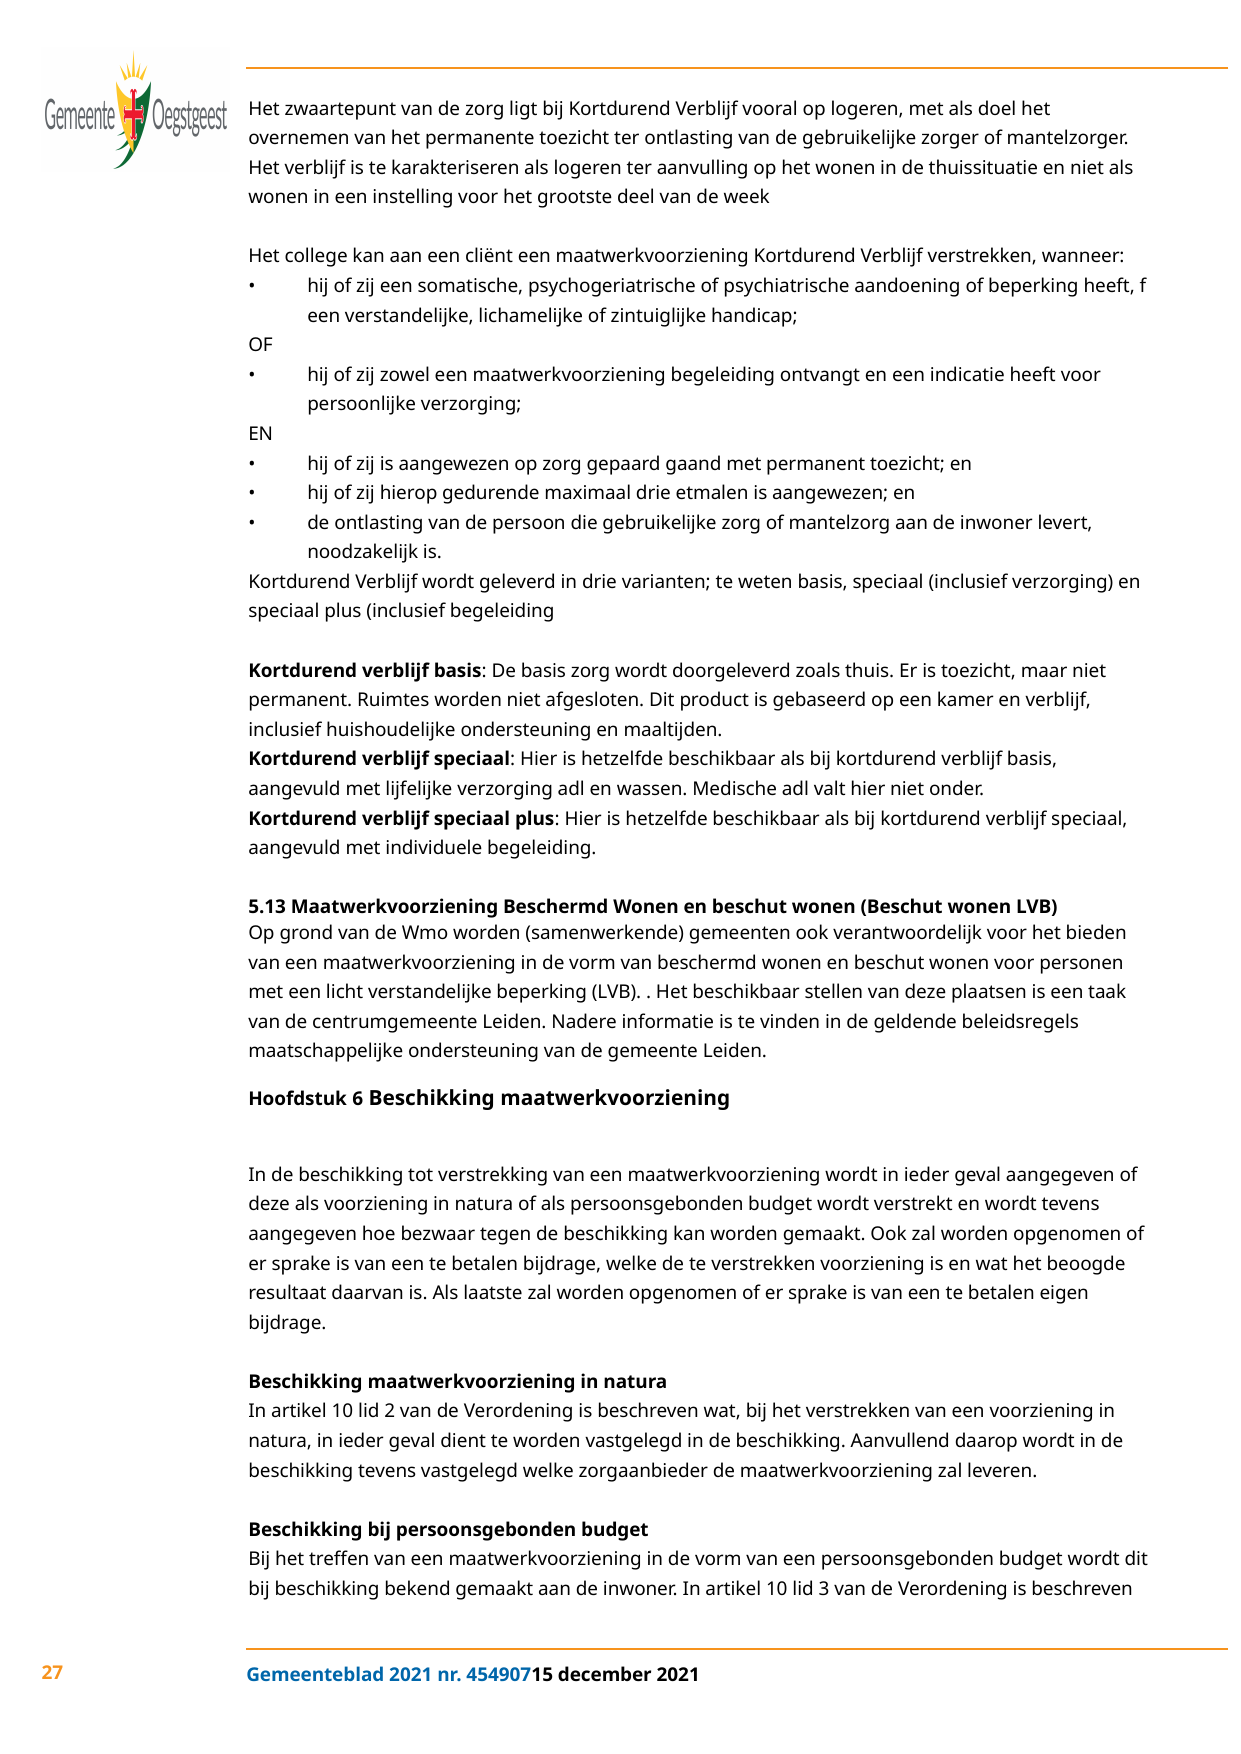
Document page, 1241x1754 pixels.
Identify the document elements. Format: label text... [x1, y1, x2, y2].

text Hoofdstuk 6 Beschikking maatwerkvoorziening [248, 1083, 1152, 1112]
text OF [248, 331, 1152, 357]
list hij of zij hierop gedurende maximaal drie etmalen is aangewezen; en [248, 479, 1152, 505]
text 5.13 Maatwerkvoorziening Beschermd Wonen en beschut wonen (Beschut wonen LVB) [248, 893, 1152, 919]
text Beschikking bij persoonsgebonden budget [248, 1516, 1152, 1542]
text Bij het treffen van een maatwerkvoorziening in de vorm van een persoonsgebonden budget wordt dit bij beschikking bekend gemaakt aan de inwoner. In artikel 10 lid 3 van de Verordening is beschreven [248, 1546, 1152, 1601]
list hij of zij een somatische, psychogeriatrische of psychiatrische aandoening of beperking heeft, f een verstandelijke, lichamelijke of zintuiglijke handicap; [248, 272, 1152, 328]
text Beschikking maatwerkvoorziening in natura [248, 1368, 1152, 1394]
text Kortdurend verblijf basis: De basis zorg wordt doorgeleverd zoals thuis. Er is toezicht, maar niet permanent. Ruimtes worden niet afgesloten. Dit product is gebaseerd op een kamer en verblijf, inclusief huishoudelijke ondersteuning en maaltijden. [248, 657, 1152, 742]
text Kortdurend verblijf speciaal: Hier is hetzelfde beschikbaar als bij kortdurend verblijf basis, aangevuld met lijfelijke verzorging adl en wassen. Medische adl valt hier niet onder. [248, 746, 1152, 801]
picture [41, 47, 231, 172]
text Kortdurend Verblijf wordt geleverd in drie varianten; te weten basis, speciaal (inclusief verzorging) en speciaal plus (inclusief begeleiding [248, 568, 1152, 623]
text Het zwaartepunt van de zorg ligt bij Kortdurend Verblijf vooral op logeren, met als doel het overnemen van het permanente toezicht ter ontlasting van de gebruikelijke zorger of mantelzorger. Het verblijf is te karakteriseren als logeren ter aanvulling op het wonen in de thuissituatie en niet als wonen in een instelling voor het grootste deel van de week [248, 95, 1152, 209]
text In artikel 10 lid 2 van de Verordening is beschreven wat, bij het verstrekken van een voorziening in natura, in ieder geval dient te worden vastgelegd in de beschikking. Aanvullend daarop wordt in de beschikking tevens vastgelegd welke zorgaanbieder de maatwerkvoorziening zal leveren. [248, 1398, 1152, 1482]
list de ontlasting van de persoon die gebruikelijke zorg of mantelzorg aan de inwoner levert, noodzakelijk is. [248, 509, 1152, 564]
list hij of zij zowel een maatwerkvoorziening begeleiding ontvangt en een indicatie heeft voor persoonlijke verzorging; [248, 361, 1152, 416]
text Kortdurend verblijf speciaal plus: Hier is hetzelfde beschikbaar als bij kortdurend verblijf speciaal, aangevuld met individuele begeleiding. [248, 805, 1152, 860]
text Op grond van de Wmo worden (samenwerkende) gemeenten ook verantwoordelijk voor het bieden van een maatwerkvoorziening in de vorm van beschermd wonen en beschut wonen voor personen met een licht verstandelijke beperking (LVB). . Het beschikbaar stellen van deze plaatsen is een taak van de centrumgemeente Leiden. Nadere informatie is te vinden in de geldende beleidsregels maatschappelijke ondersteuning van de gemeente Leiden. [248, 919, 1152, 1063]
text Het college kan aan een cliënt een maatwerkvoorziening Kortdurend Verblijf verstrekken, wanneer: [248, 243, 1152, 268]
text EN [248, 420, 1152, 446]
list hij of zij is aangewezen op zorg gepaard gaand met permanent toezicht; en [248, 450, 1152, 476]
text In de beschikking tot verstrekking van een maatwerkvoorziening wordt in ieder geval aangegeven of deze als voorziening in natura of als persoonsgebonden budget wordt verstrekt en wordt tevens aangegeven hoe bezwaar tegen de beschikking kan worden gemaakt. Ook zal worden opgenomen of er sprake is van een te betalen bijdrage, welke de te verstrekken voorziening is en wat het beoogde resultaat daarvan is. Als laatste zal worden opgenomen of er sprake is van een te betalen eigen bijdrage. [248, 1161, 1152, 1334]
